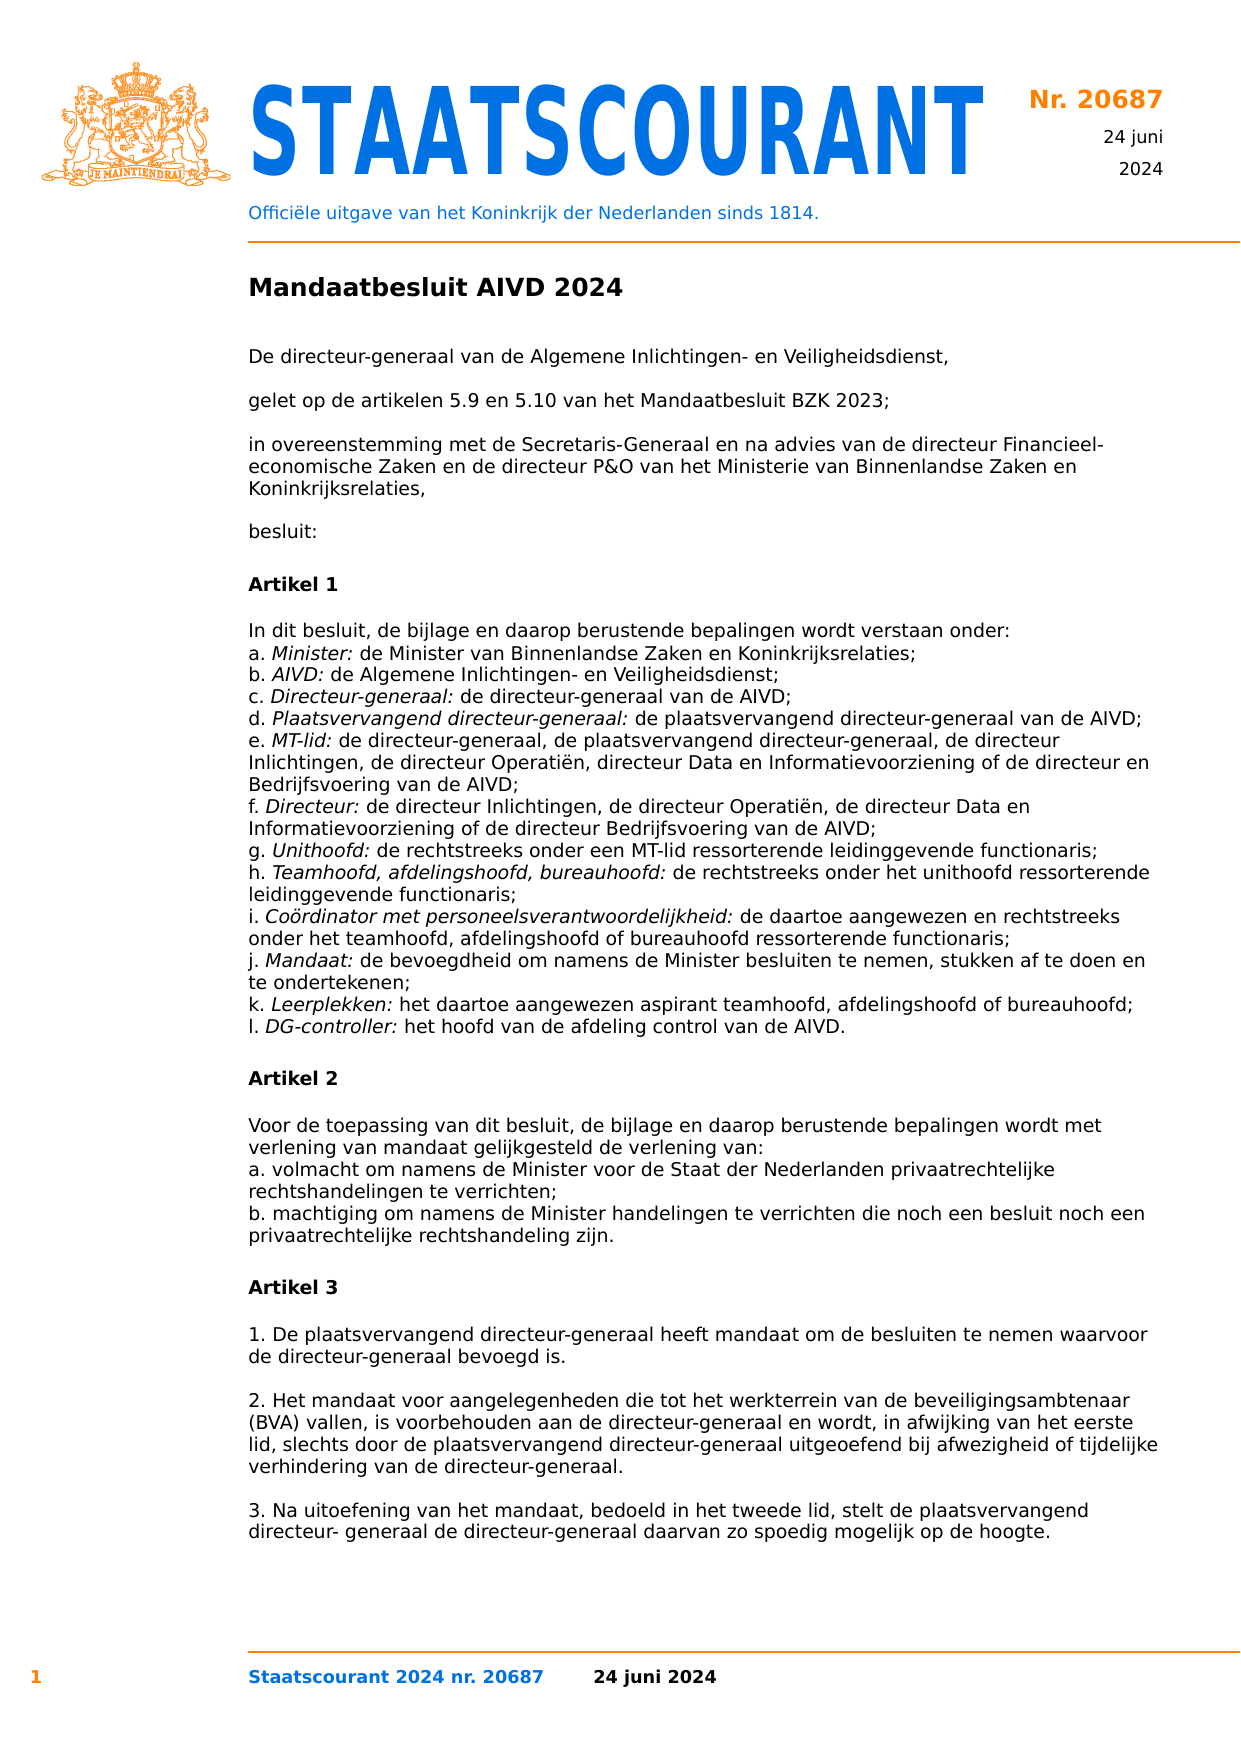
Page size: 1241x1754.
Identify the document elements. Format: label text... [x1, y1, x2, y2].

text 1. De plaatsvervangend directeur-generaal heeft mandaat om de besluiten te nemen waarvoor de directeur-generaal bevoegd is. [248, 1324, 1163, 1368]
table_cell Officiële uitgave van het Koninkrijk der Nederlanden sinds 1814. [248, 203, 1240, 241]
text j. Mandaat: de bevoegdheid om namens de Minister besluiten te nemen, stukken af te doen en te ondertekenen; [248, 950, 1163, 994]
text In dit besluit, de bijlage en daarop berustende bepalingen wordt verstaan onder: [248, 620, 1163, 642]
text gelet op de artikelen 5.9 en 5.10 van het Mandaatbesluit BZK 2023; [248, 390, 1163, 412]
text k. Leerplekken: het daartoe aangewezen aspirant teamhoofd, afdelingshoofd of bureauhoofd; [248, 994, 1163, 1016]
text a. volmacht om namens de Minister voor de Staat der Nederlanden privaatrechtelijke rechtshandelingen te verrichten; [248, 1159, 1163, 1203]
text h. Teamhoofd, afdelingshoofd, bureauhoofd: de rechtstreeks onder het unithoofd ressorterende leidinggevende functionaris; [248, 862, 1163, 906]
text e. MT-lid: de directeur-generaal, de plaatsvervangend directeur-generaal, de directeur Inlichtingen, de directeur Operatiën, directeur Data en Informatievoorziening of de directeur en Bedrijfsvoering van de AIVD; [248, 730, 1163, 796]
text 3. Na uitoefening van het mandaat, bedoeld in het tweede lid, stelt de plaatsvervangend directeur- generaal de directeur-generaal daarvan zo spoedig mogelijk op de hoogte. [248, 1499, 1163, 1543]
text 2. Het mandaat voor aangelegenheden die tot het werkterrein van de beveiligingsambtenaar (BVA) vallen, is voorbehouden aan de directeur-generaal en wordt, in afwijking van het eerste lid, slechts door de plaatsvervangend directeur-generaal uitgeoefend bij afwezigheid of tijdelijke verhindering van de directeur-generaal. [248, 1390, 1163, 1478]
text i. Coördinator met personeelsverantwoordelijkheid: de daartoe aangewezen en rechtstreeks onder het teamhoofd, afdelingshoofd of bureauhoofd ressorterende functionaris; [248, 906, 1163, 950]
table_header STAATSCOURANT [248, 62, 998, 203]
text g. Unithoofd: de rechtstreeks onder een MT-lid ressorterende leidinggevende functionaris; [248, 840, 1163, 862]
text f. Directeur: de directeur Inlichtingen, de directeur Operatiën, de directeur Data en Informatievoorziening of de directeur Bedrijfsvoering van de AIVD; [248, 796, 1163, 840]
text b. AIVD: de Algemene Inlichtingen- en Veiligheidsdienst; [248, 664, 1163, 686]
text Voor de toepassing van dit besluit, de bijlage en daarop berustende bepalingen wordt met verlening van mandaat gelijkgesteld de verlening van: [248, 1115, 1163, 1159]
text b. machtiging om namens de Minister handelingen te verrichten die noch een besluit noch een privaatrechtelijke rechtshandeling zijn. [248, 1203, 1163, 1247]
table_cell 2024 [998, 153, 1240, 203]
text d. Plaatsvervangend directeur-generaal: de plaatsvervangend directeur-generaal van de AIVD; [248, 708, 1163, 730]
table_cell 24 juni [998, 121, 1240, 153]
table_header Nr. 20687 [998, 62, 1240, 121]
subtitle Artikel 3 [248, 1277, 1163, 1299]
text De directeur-generaal van de Algemene Inlichtingen- en Veiligheidsdienst, [248, 346, 1163, 368]
subtitle Mandaatbesluit AIVD 2024 [248, 273, 1163, 302]
picture [41, 62, 231, 186]
text c. Directeur-generaal: de directeur-generaal van de AIVD; [248, 686, 1163, 708]
subtitle Artikel 2 [248, 1068, 1163, 1090]
subtitle Artikel 1 [248, 573, 1163, 595]
table_header [25, 62, 248, 241]
text l. DG-controller: het hoofd van de afdeling control van de AIVD. [248, 1016, 1163, 1038]
text a. Minister: de Minister van Binnenlandse Zaken en Koninkrijksrelaties; [248, 642, 1163, 664]
text in overeenstemming met de Secretaris-Generaal en na advies van de directeur Financieel-economische Zaken en de directeur P&O van het Ministerie van Binnenlandse Zaken en Koninkrijksrelaties, [248, 434, 1163, 499]
text besluit: [248, 521, 1163, 543]
